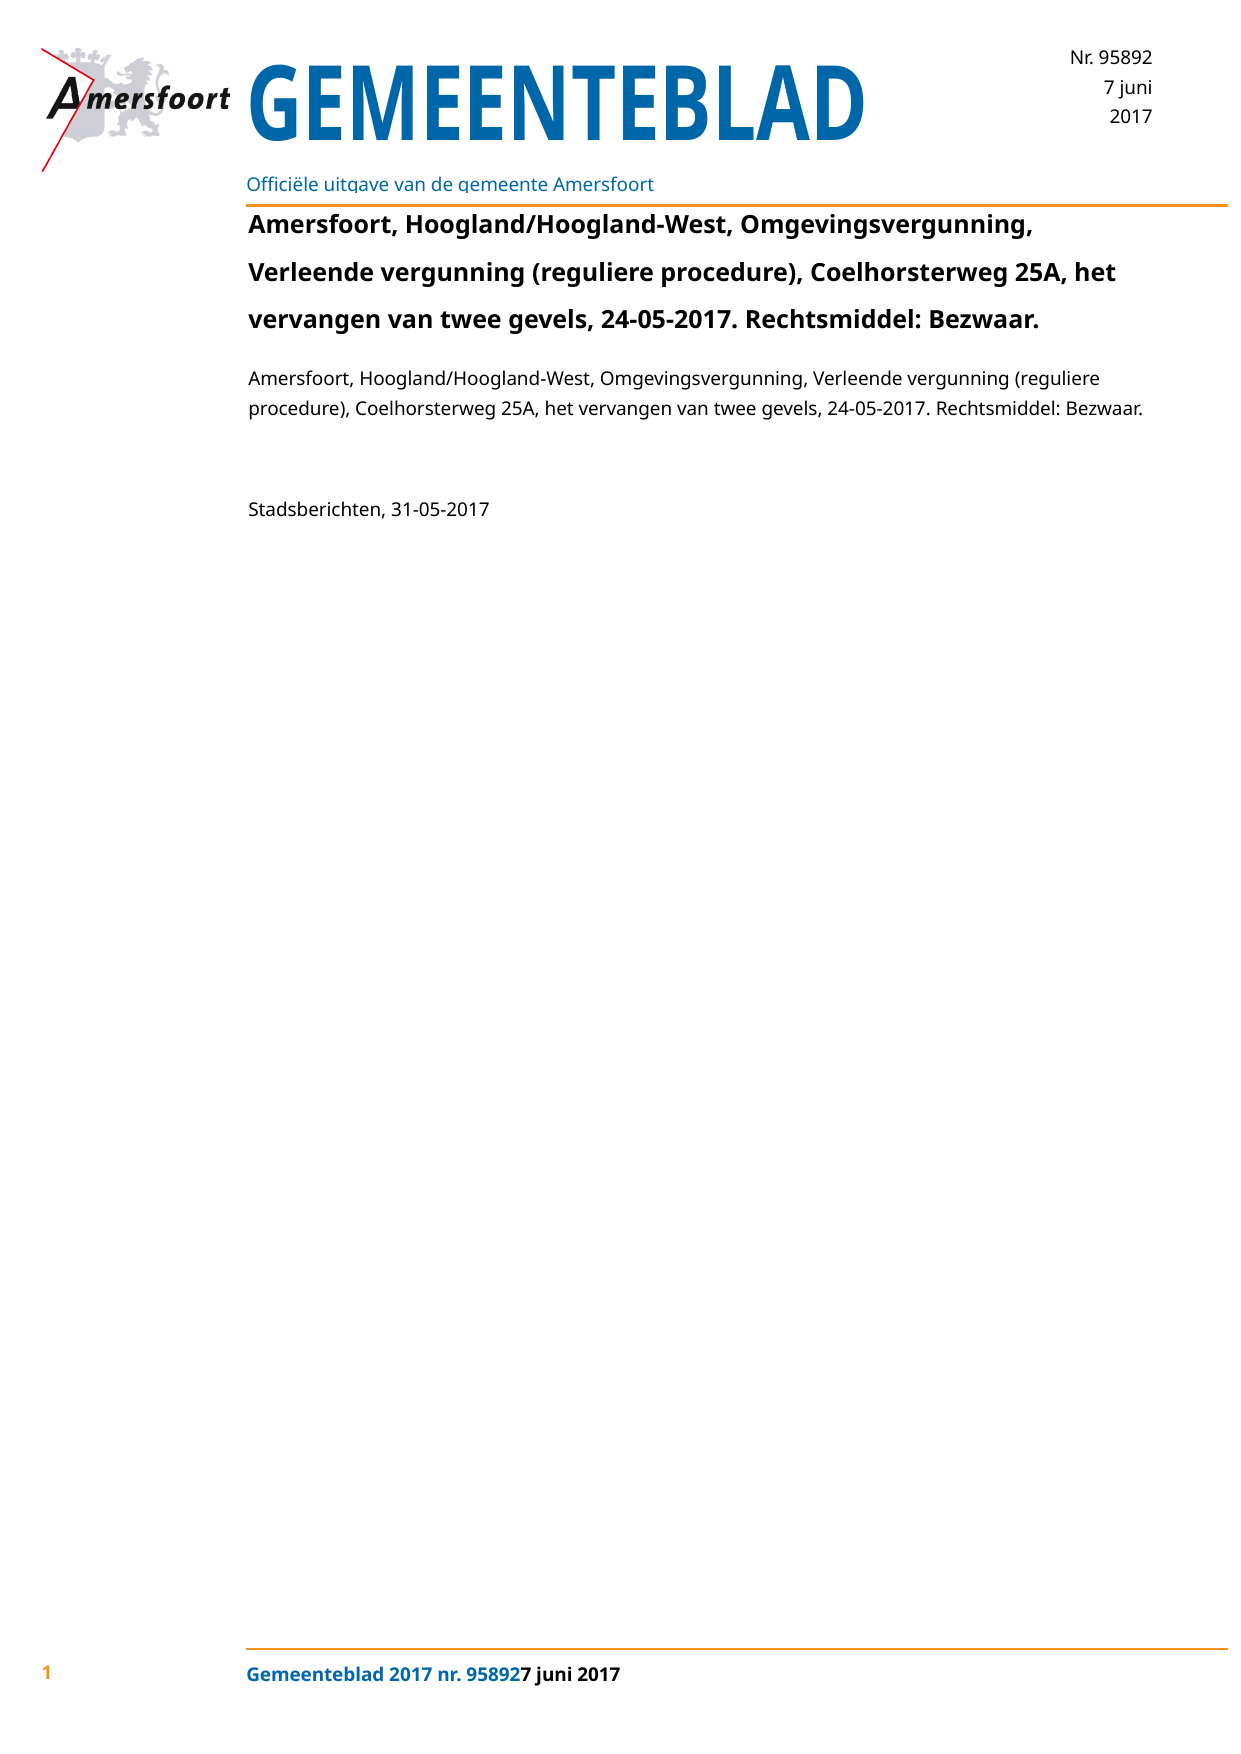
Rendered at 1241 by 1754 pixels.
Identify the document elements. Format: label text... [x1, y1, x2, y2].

picture [41, 47, 231, 172]
text Amersfoort, Hoogland/Hoogland-West, Omgevingsvergunning, Verleende vergunning (reguliere procedure), Coelhorsterweg 25A, het vervangen van twee gevels, 24-05-2017. Rechtsmiddel: Bezwaar. [248, 207, 1152, 336]
text Stadsberichten, 31-05-2017 [248, 496, 1152, 522]
text Amersfoort, Hoogland/Hoogland-West, Omgevingsvergunning, Verleende vergunning (reguliere procedure), Coelhorsterweg 25A, het vervangen van twee gevels, 24-05-2017. Rechtsmiddel: Bezwaar. [248, 366, 1152, 421]
